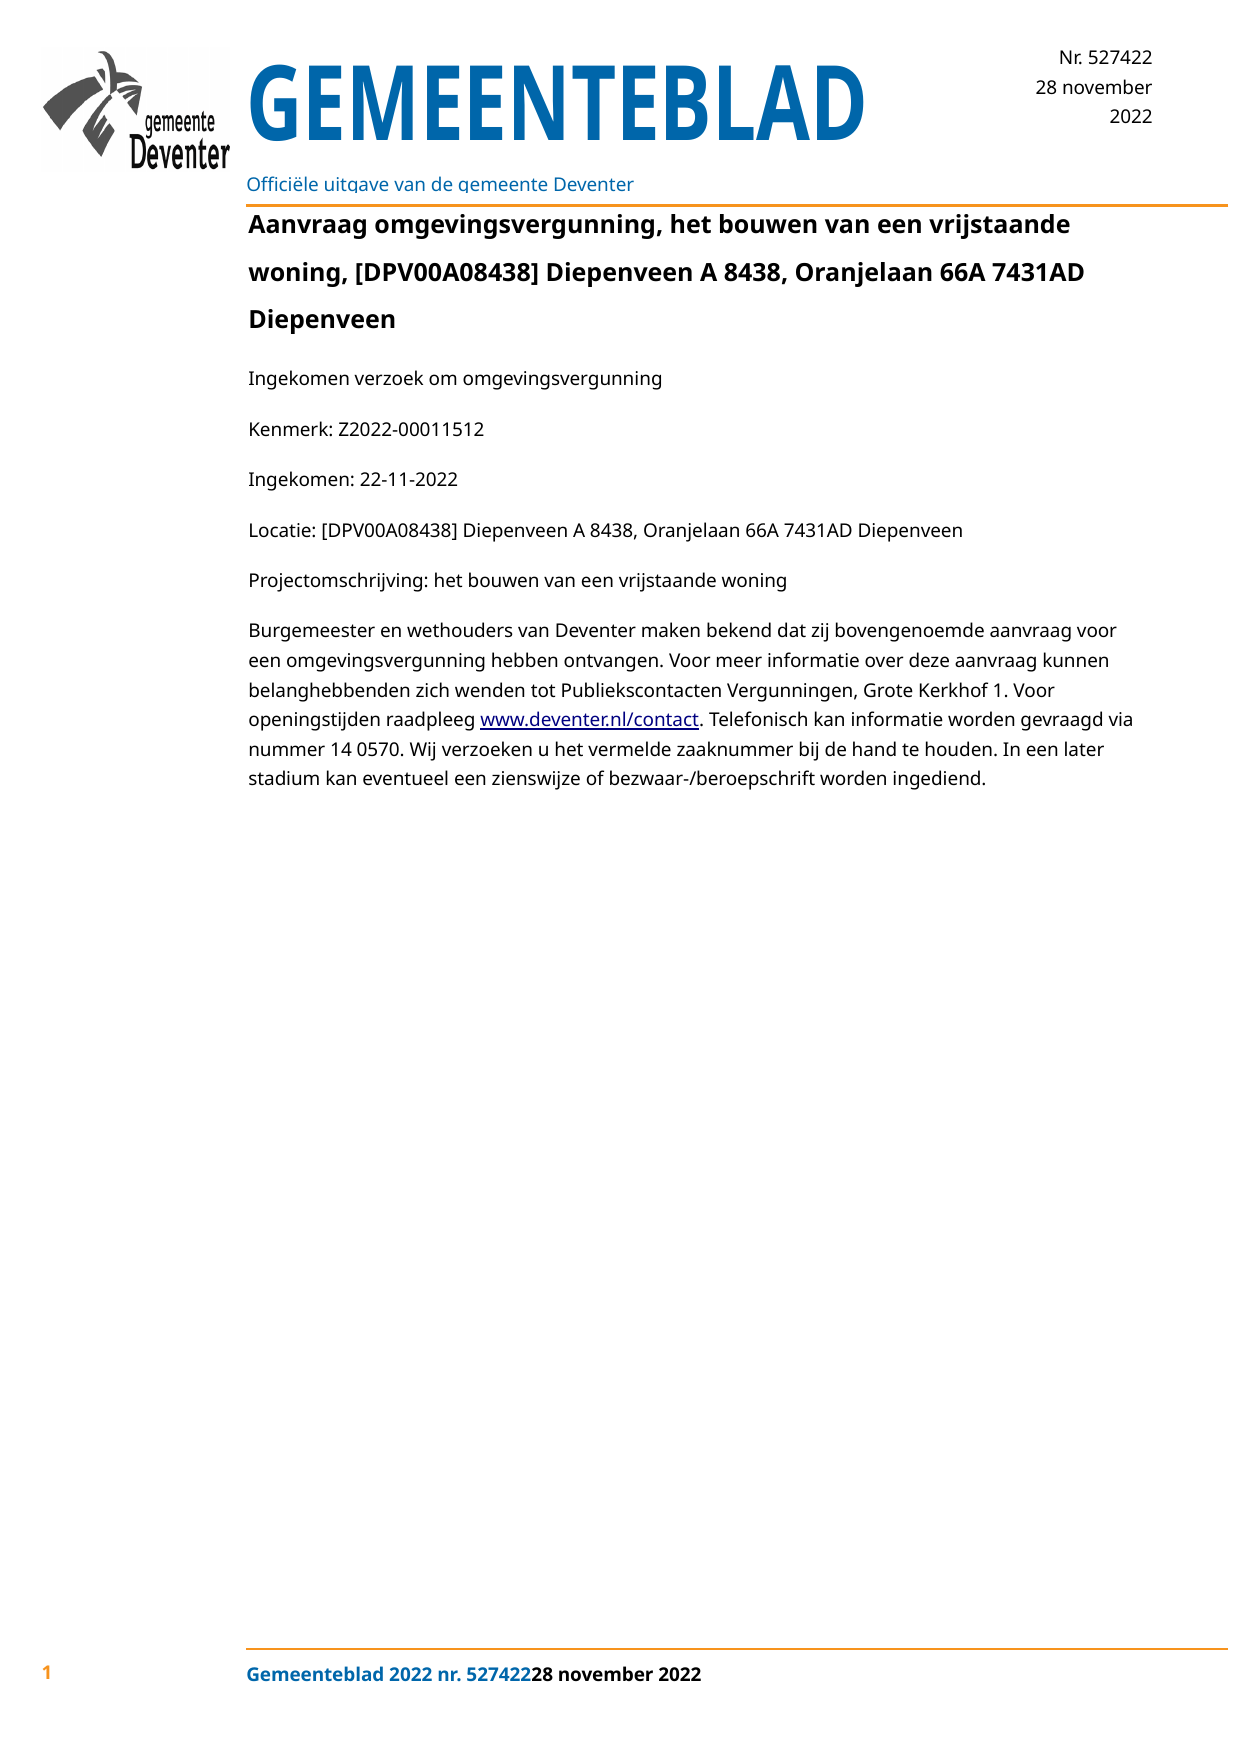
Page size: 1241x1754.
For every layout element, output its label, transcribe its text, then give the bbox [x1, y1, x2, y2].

text Kenmerk: Z2022-00011512 [248, 416, 1152, 442]
text Projectomschrijving: het bouwen van een vrijstaande woning [248, 567, 1152, 593]
picture [41, 47, 231, 172]
text Aanvraag omgevingsvergunning, het bouwen van een vrijstaande woning, [DPV00A08438] Diepenveen A 8438, Oranjelaan 66A 7431AD Diepenveen [248, 207, 1152, 336]
text Locatie: [DPV00A08438] Diepenveen A 8438, Oranjelaan 66A 7431AD Diepenveen [248, 517, 1152, 542]
text Ingekomen: 22-11-2022 [248, 466, 1152, 492]
text Ingekomen verzoek om omgevingsvergunning [248, 366, 1152, 391]
text Burgemeester en wethouders van Deventer maken bekend dat zij bovengenoemde aanvraag voor een omgevingsvergunning hebben ontvangen. Voor meer informatie over deze aanvraag kunnen belanghebbenden zich wenden tot Publiekscontacten Vergunningen, Grote Kerkhof 1. Voor openingstijden raadpleeg www.deventer.nl/contact. Telefonisch kan informatie worden gevraagd via nummer 14 0570. Wij verzoeken u het vermelde zaaknummer bij de hand te houden. In een later stadium kan eventueel een zienswijze of bezwaar-/beroepschrift worden ingediend. [248, 618, 1152, 791]
